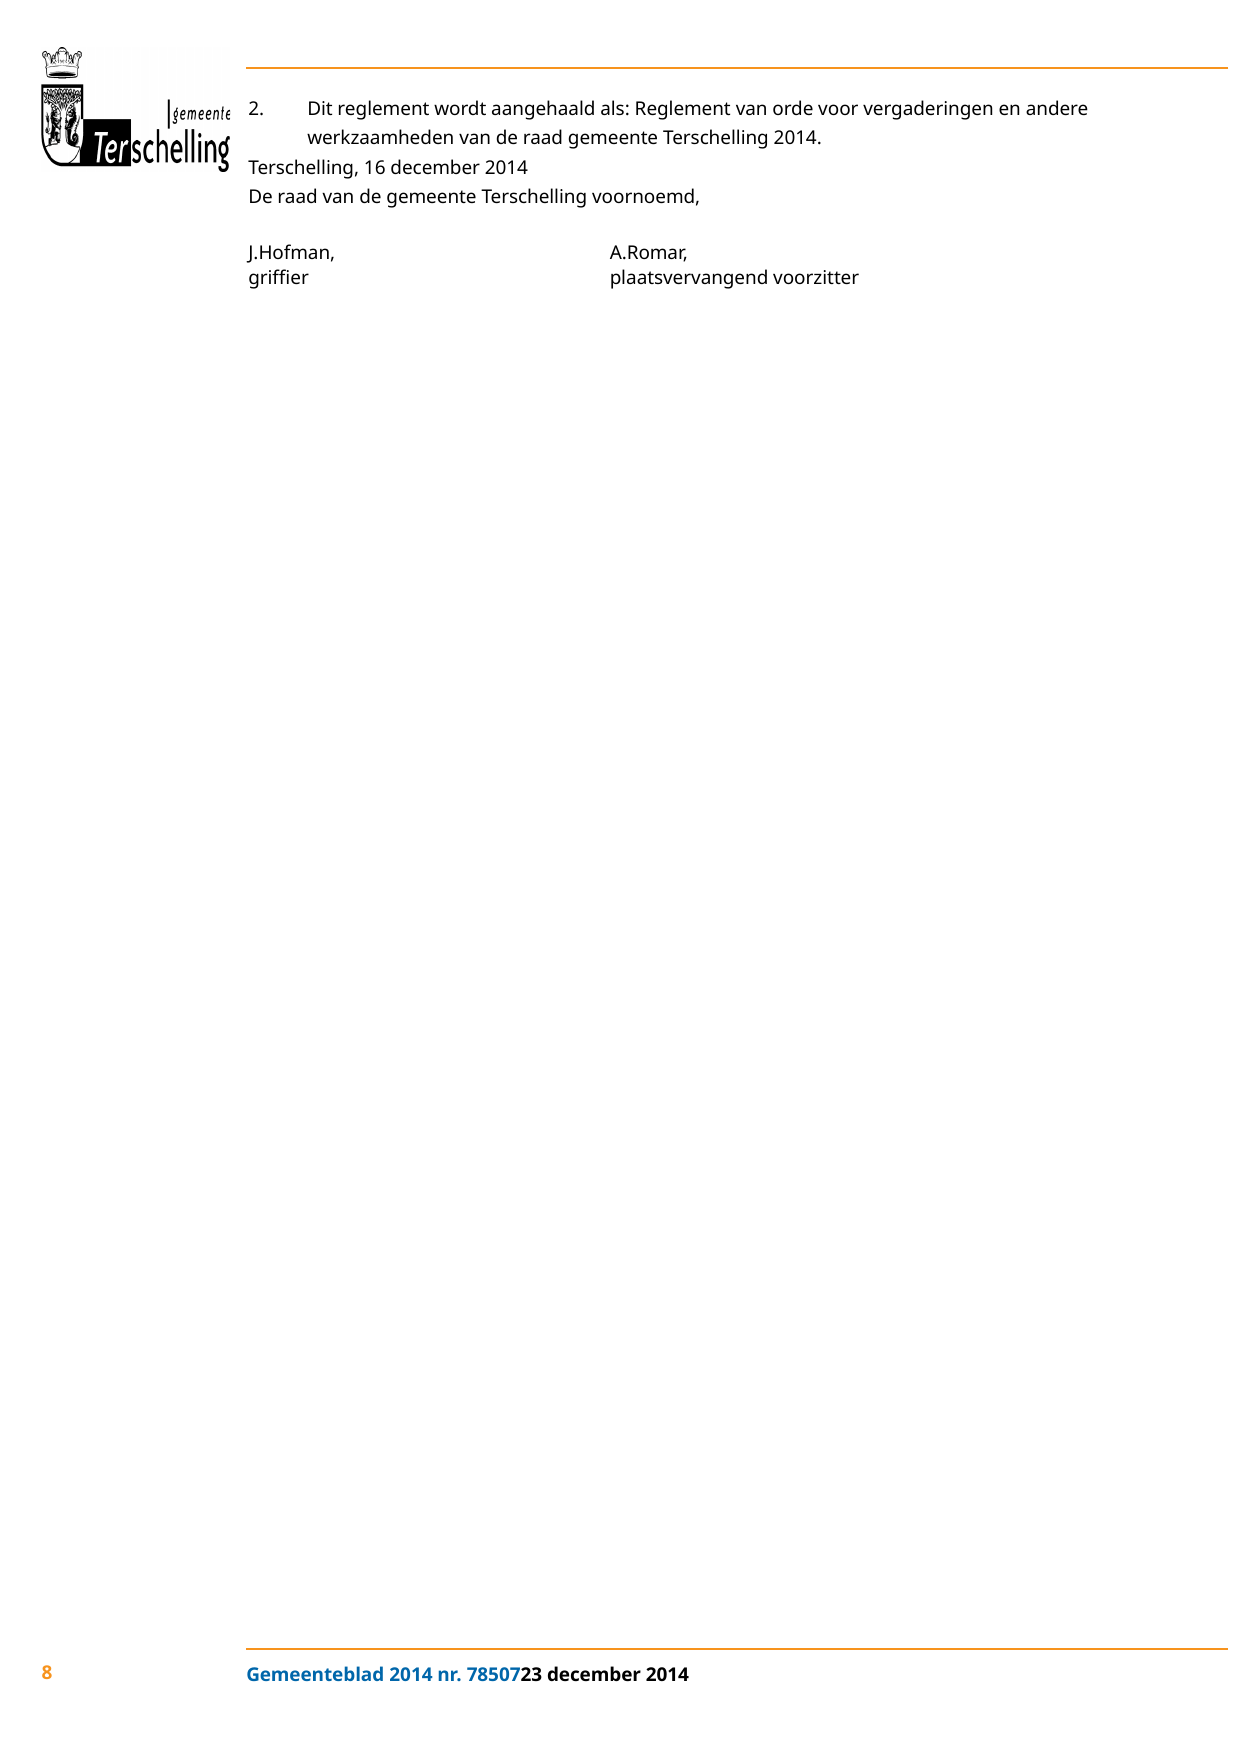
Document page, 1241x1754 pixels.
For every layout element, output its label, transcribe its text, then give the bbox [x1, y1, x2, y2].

table_header J.Hofman, [248, 239, 609, 264]
text De raad van de gemeente Terschelling voornoemd, [248, 183, 1152, 209]
list Dit reglement wordt aangehaald als: Reglement van orde voor vergaderingen en andere werkzaamheden van de raad gemeente Terschelling 2014. [248, 95, 1152, 150]
table_header A.Romar, [610, 239, 1152, 264]
table_cell plaatsvervangend voorzitter [610, 265, 1152, 290]
table_cell griffier [248, 265, 609, 290]
text Terschelling, 16 december 2014 [248, 154, 1152, 180]
picture [41, 47, 231, 172]
